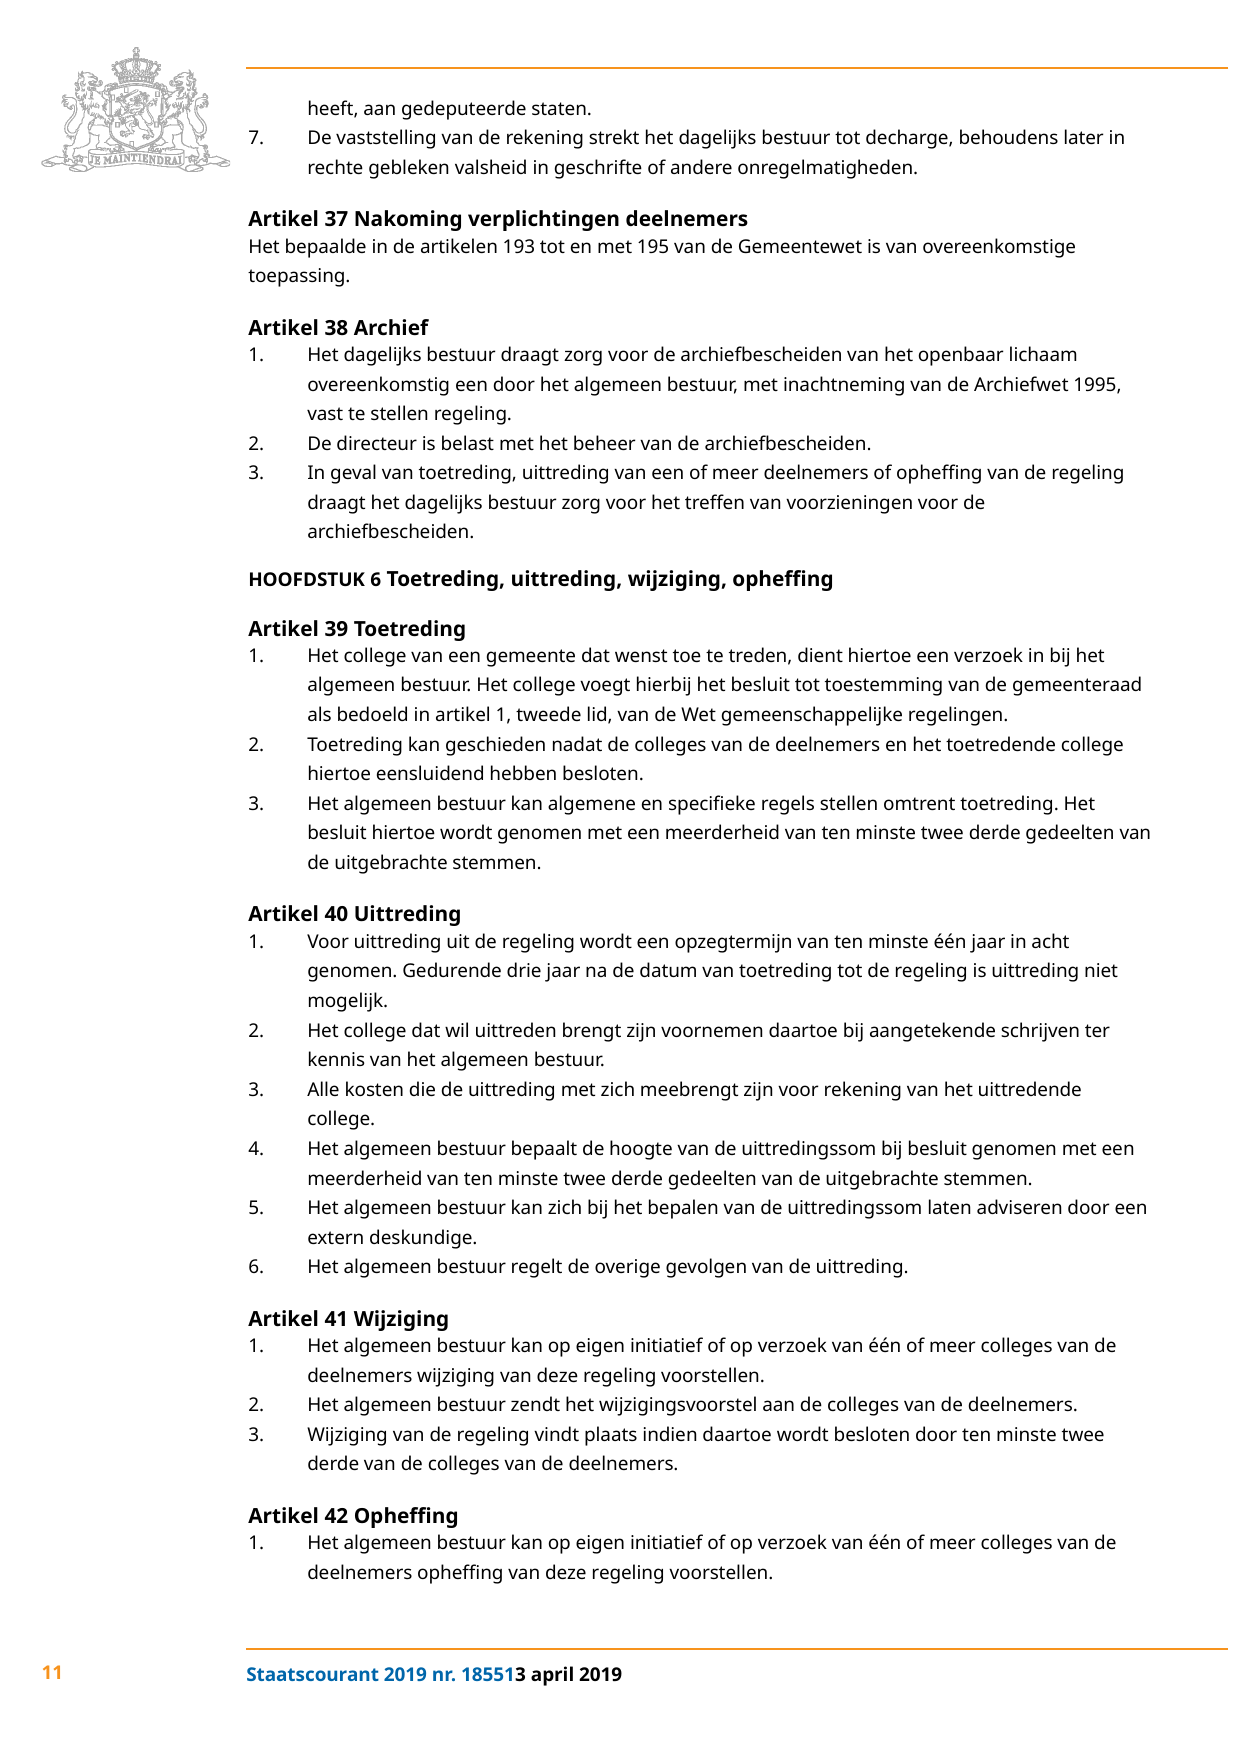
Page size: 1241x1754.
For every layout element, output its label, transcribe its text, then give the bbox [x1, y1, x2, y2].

list Toetreding kan geschieden nadat de colleges van de deelnemers en het toetredende college hiertoe eensluidend hebben besloten. [248, 731, 1152, 786]
list Het algemeen bestuur kan op eigen initiatief of op verzoek van één of meer colleges van de deelnemers wijziging van deze regeling voorstellen. [248, 1332, 1152, 1388]
list Het algemeen bestuur regelt de overige gevolgen van de uittreding. [248, 1253, 1152, 1279]
picture [41, 47, 231, 172]
list Het algemeen bestuur kan zich bij het bepalen van de uittredingssom laten adviseren door een extern deskundige. [248, 1194, 1152, 1249]
list Voor uittreding uit de regeling wordt een opzegtermijn van ten minste één jaar in acht genomen. Gedurende drie jaar na de datum van toetreding tot de regeling is uittreding niet mogelijk. [248, 928, 1152, 1013]
list Het algemeen bestuur bepaalt de hoogte van de uittredingssom bij besluit genomen met een meerderheid van ten minste twee derde gedeelten van de uitgebrachte stemmen. [248, 1135, 1152, 1190]
list Het college dat wil uittreden brengt zijn voornemen daartoe bij aangetekende schrijven ter kennis van het algemeen bestuur. [248, 1017, 1152, 1072]
text Artikel 42 Opheffing [248, 1501, 1152, 1529]
list Het algemeen bestuur kan algemene en specifieke regels stellen omtrent toetreding. Het besluit hiertoe wordt genomen met een meerderheid van ten minste twee derde gedeelten van de uitgebrachte stemmen. [248, 790, 1152, 875]
list Het algemeen bestuur zendt het wijzigingsvoorstel aan de colleges van de deelnemers. [248, 1391, 1152, 1417]
text Artikel 41 Wijziging [248, 1304, 1152, 1332]
list De vaststelling van de rekening strekt het dagelijks bestuur tot decharge, behoudens later in rechte gebleken valsheid in geschrifte of andere onregelmatigheden. [248, 124, 1152, 180]
text Artikel 38 Archief [248, 313, 1152, 341]
text HOOFDSTUK 6 Toetreding, uittreding, wijziging, opheffing [248, 564, 1152, 593]
text Artikel 39 Toetreding [248, 614, 1152, 642]
list De directeur is belast met het beheer van de archiefbescheiden. [248, 430, 1152, 456]
list Het algemeen bestuur kan op eigen initiatief of op verzoek van één of meer colleges van de deelnemers opheffing van deze regeling voorstellen. [248, 1529, 1152, 1585]
text Artikel 40 Uittreding [248, 899, 1152, 928]
text Artikel 37 Nakoming verplichtingen deelnemers [248, 204, 1152, 233]
list Wijziging van de regeling vindt plaats indien daartoe wordt besloten door ten minste twee derde van de colleges van de deelnemers. [248, 1421, 1152, 1476]
list Het dagelijks bestuur draagt zorg voor de archiefbescheiden van het openbaar lichaam overeenkomstig een door het algemeen bestuur, met inachtneming van de Archiefwet 1995, vast te stellen regeling. [248, 341, 1152, 426]
list Het college van een gemeente dat wenst toe te treden, dient hiertoe een verzoek in bij het algemeen bestuur. Het college voegt hierbij het besluit tot toestemming van de gemeenteraad als bedoeld in artikel 1, tweede lid, van de Wet gemeenschappelijke regelingen. [248, 642, 1152, 727]
list Alle kosten die de uittreding met zich meebrengt zijn voor rekening van het uittredende college. [248, 1076, 1152, 1131]
list heeft, aan gedeputeerde staten. [248, 95, 1152, 121]
list In geval van toetreding, uittreding van een of meer deelnemers of opheffing van de regeling draagt het dagelijks bestuur zorg voor het treffen van voorzieningen voor de archiefbescheiden. [248, 459, 1152, 544]
text Het bepaalde in de artikelen 193 tot en met 195 van de Gemeentewet is van overeenkomstige toepassing. [248, 233, 1152, 288]
